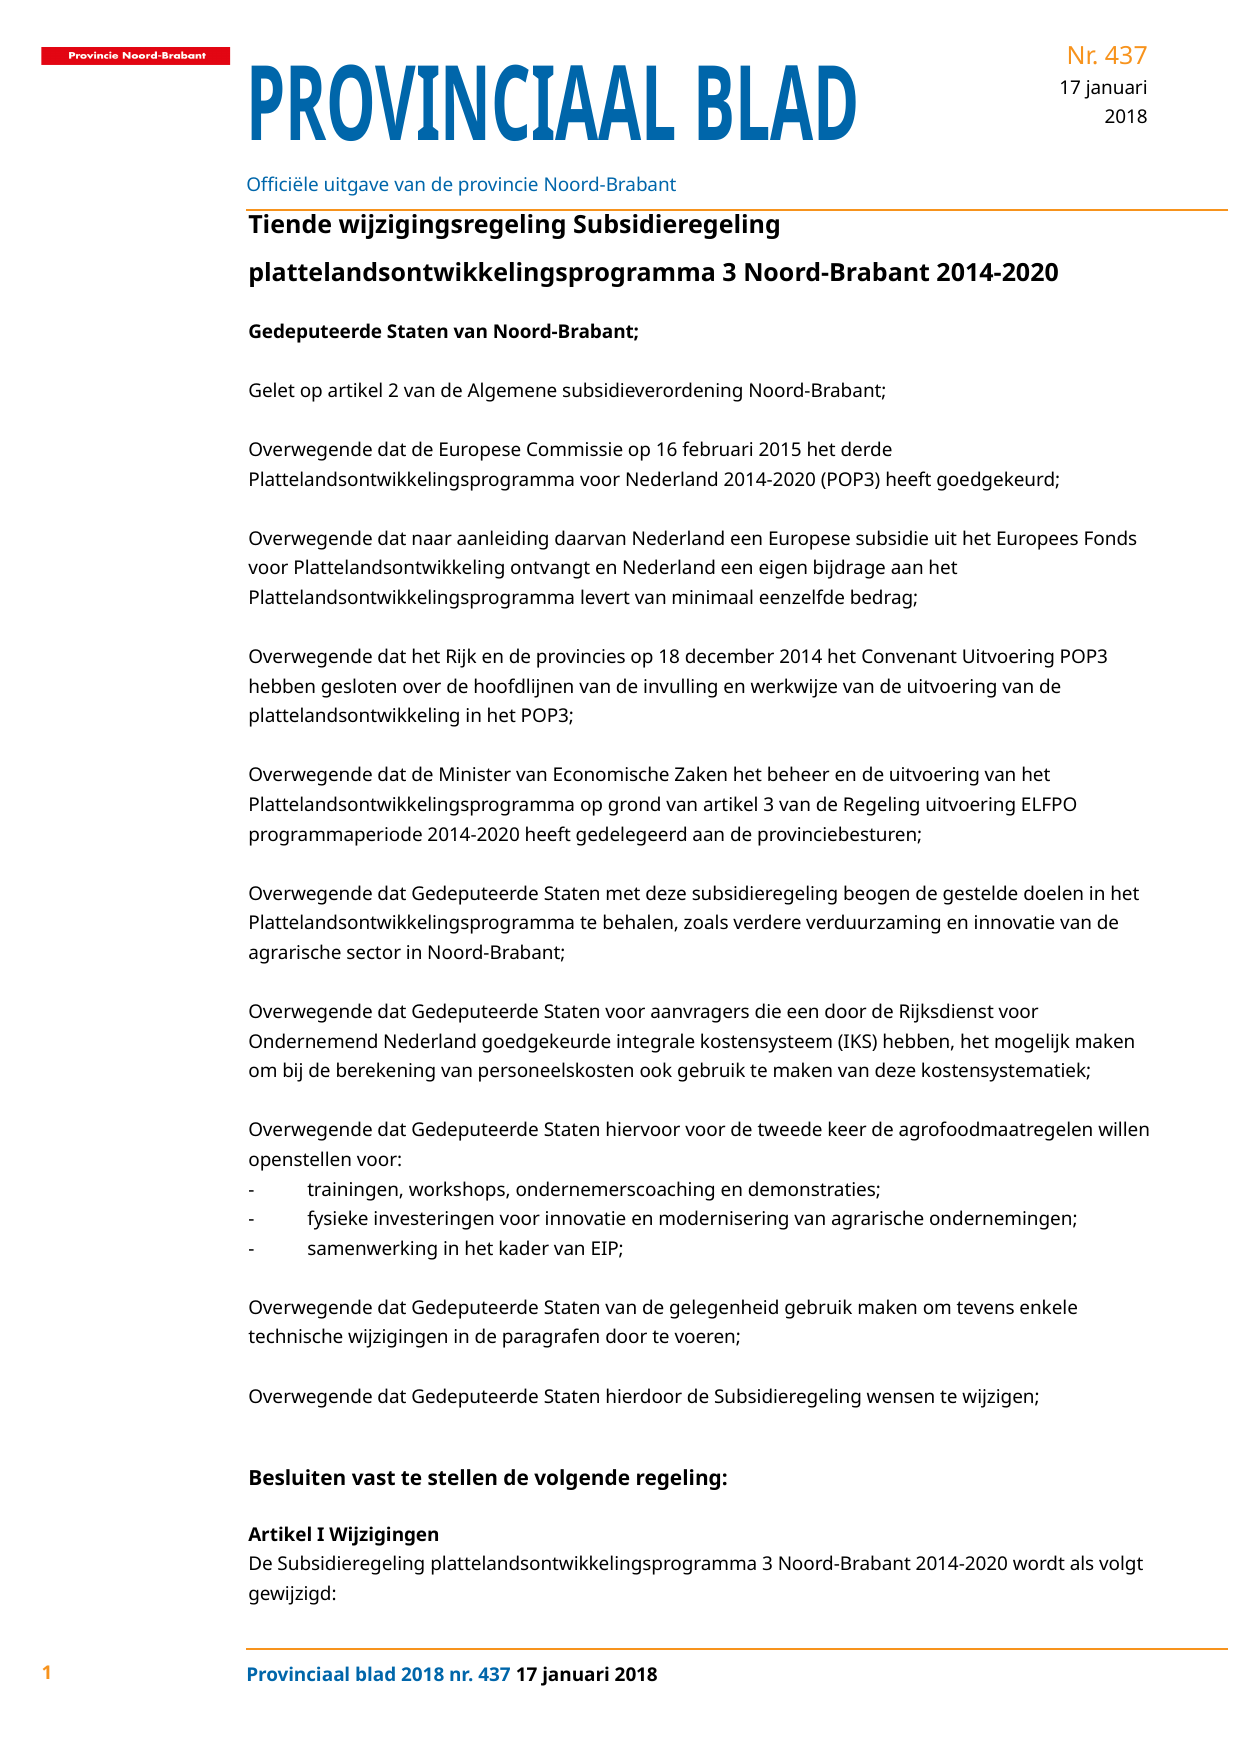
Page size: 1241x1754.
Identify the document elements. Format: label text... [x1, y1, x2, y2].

text Overwegende dat Gedeputeerde Staten voor aanvragers die een door de Rijksdienst voor Ondernemend Nederland goedgekeurde integrale kostensysteem (IKS) hebben, het mogelijk maken om bij de berekening van personeelskosten ook gebruik te maken van deze kostensystematiek; [248, 998, 1152, 1083]
text Overwegende dat naar aanleiding daarvan Nederland een Europese subsidie uit het Europees Fonds voor Plattelandsontwikkeling ontvangt en Nederland een eigen bijdrage aan het Plattelandsontwikkelingsprogramma levert van minimaal eenzelfde bedrag; [248, 525, 1152, 610]
text Overwegende dat de Minister van Economische Zaken het beheer en de uitvoering van het Plattelandsontwikkelingsprogramma op grond van artikel 3 van de Regeling uitvoering ELFPO programmaperiode 2014-2020 heeft gedelegeerd aan de provinciebesturen; [248, 762, 1152, 847]
text De Subsidieregeling plattelandsontwikkelingsprogramma 3 Noord-Brabant 2014-2020 wordt als volgt gewijzigd: [248, 1551, 1152, 1606]
text Overwegende dat Gedeputeerde Staten met deze subsidieregeling beogen de gestelde doelen in het Plattelandsontwikkelingsprogramma te behalen, zoals verdere verduurzaming en innovatie van de agrarische sector in Noord-Brabant; [248, 880, 1152, 965]
text Overwegende dat Gedeputeerde Staten van de gelegenheid gebruik maken om tevens enkele technische wijzigingen in de paragrafen door te voeren; [248, 1294, 1152, 1349]
text Tiende wijzigingsregeling Subsidieregeling plattelandsontwikkelingsprogramma 3 Noord-Brabant 2014-2020 [248, 211, 1152, 288]
text Overwegende dat de Europese Commissie op 16 februari 2015 het derde Plattelandsontwikkelingsprogramma voor Nederland 2014-2020 (POP3) heeft goedgekeurd; [248, 436, 1152, 492]
list fysieke investeringen voor innovatie en modernisering van agrarische ondernemingen; [248, 1205, 1152, 1231]
text Besluiten vast te stellen de volgende regeling: [248, 1463, 1152, 1491]
text Gelet op artikel 2 van de Algemene subsidieverordening Noord-Brabant; [248, 377, 1152, 403]
text Artikel I Wijzigingen [248, 1521, 1152, 1547]
list trainingen, workshops, ondernemerscoaching en demonstraties; [248, 1176, 1152, 1202]
list samenwerking in het kader van EIP; [248, 1235, 1152, 1261]
text Gedeputeerde Staten van Noord-Brabant; [248, 318, 1152, 344]
text Overwegende dat Gedeputeerde Staten hierdoor de Subsidieregeling wensen te wijzigen; [248, 1383, 1152, 1409]
picture [41, 47, 231, 65]
text Overwegende dat het Rijk en de provincies op 18 december 2014 het Convenant Uitvoering POP3 hebben gesloten over de hoofdlijnen van de invulling en werkwijze van de uitvoering van de plattelandsontwikkeling in het POP3; [248, 643, 1152, 728]
text Overwegende dat Gedeputeerde Staten hiervoor voor de tweede keer de agrofoodmaatregelen willen openstellen voor: [248, 1117, 1152, 1172]
